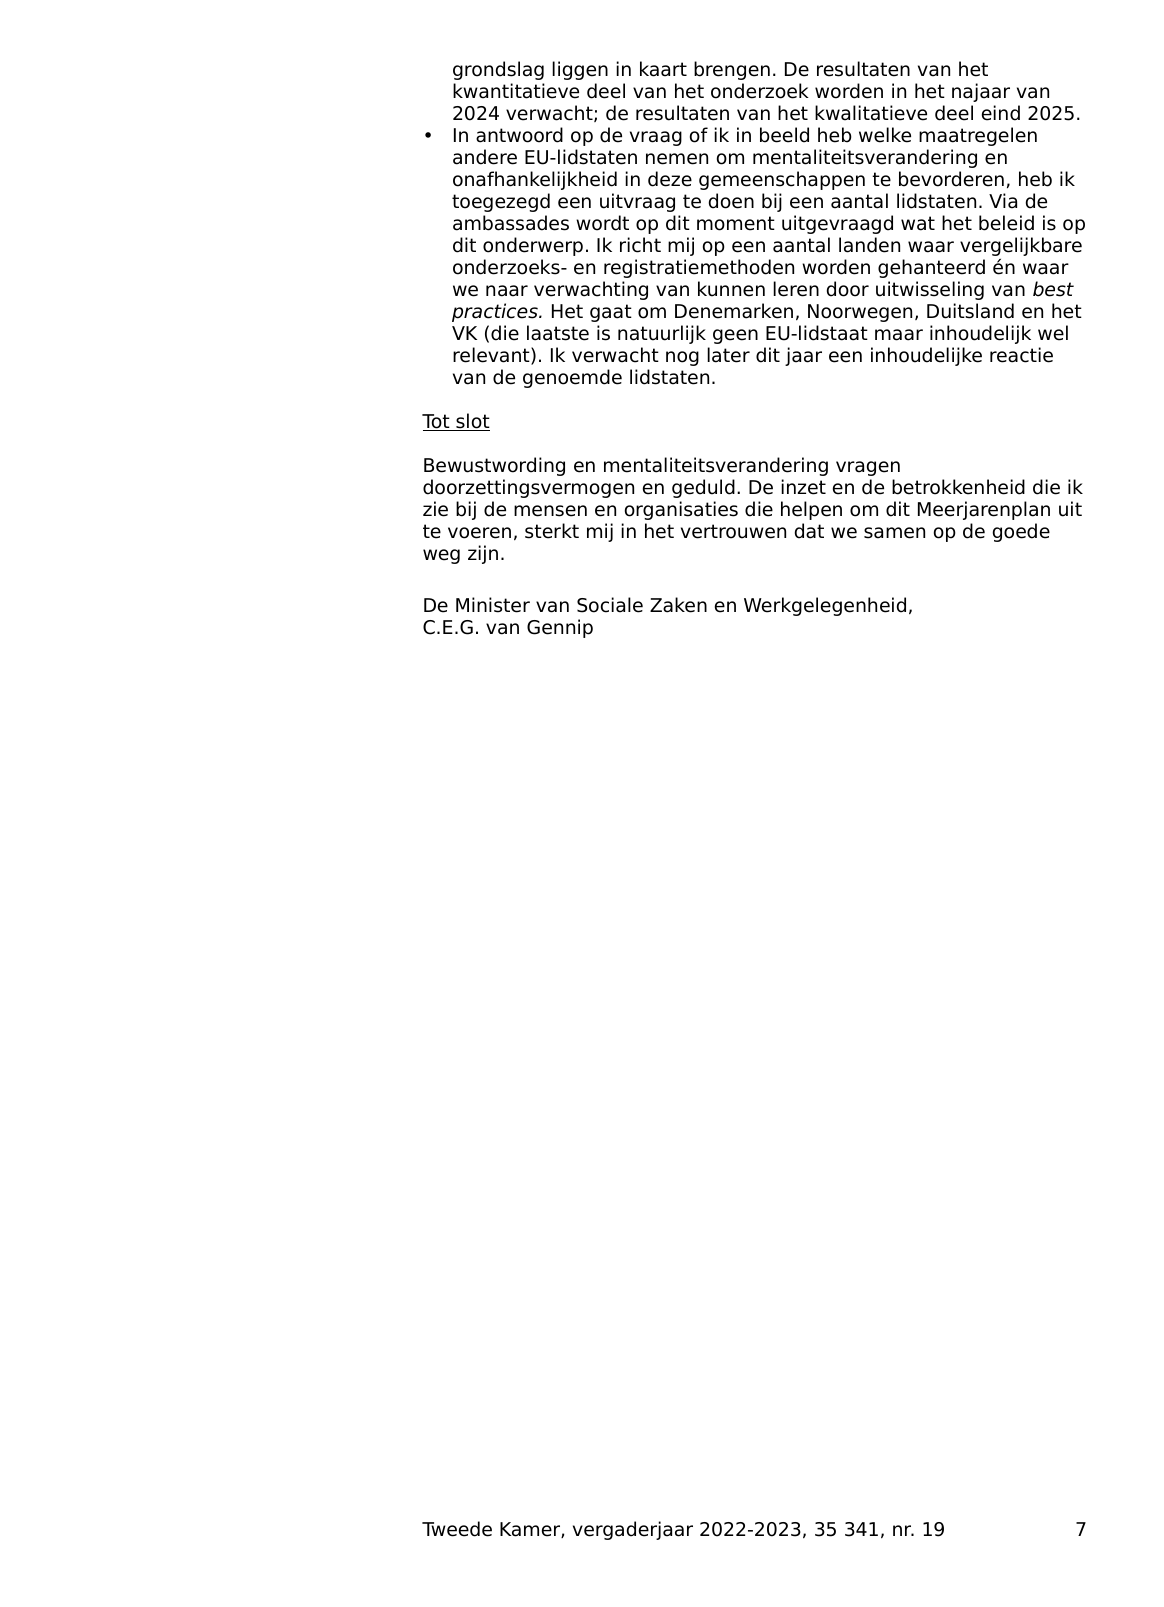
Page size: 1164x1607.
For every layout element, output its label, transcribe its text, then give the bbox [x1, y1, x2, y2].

text De Minister van Sociale Zaken en Werkgelegenheid, C.E.G. van Gennip [422, 595, 1087, 639]
text Bewustwording en mentaliteitsverandering vragen doorzettingsvermogen en geduld. De inzet en de betrokkenheid die ik zie bij de mensen en organisaties die helpen om dit Meerjarenplan uit te voeren, sterkt mij in het vertrouwen dat we samen op de goede weg zijn. [422, 455, 1087, 565]
text • In antwoord op de vraag of ik in beeld heb welke maatregelen andere EU-lidstaten nemen om mentaliteitsverandering en onafhankelijkheid in deze gemeenschappen te bevorderen, heb ik toegezegd een uitvraag te doen bij een aantal lidstaten. Via de ambassades wordt op dit moment uitgevraagd wat het beleid is op dit onderwerp. Ik richt mij op een aantal landen waar vergelijkbare onderzoeks- en registratiemethoden worden gehanteerd én waar we naar verwachting van kunnen leren door uitwisseling van best practices. Het gaat om Denemarken, Noorwegen, Duitsland en het VK (die laatste is natuurlijk geen EU-lidstaat maar inhoudelijk wel relevant). Ik verwacht nog later dit jaar een inhoudelijke reactie van de genoemde lidstaten. [422, 125, 1087, 389]
text grondslag liggen in kaart brengen. De resultaten van het kwantitatieve deel van het onderzoek worden in het najaar van 2024 verwacht; de resultaten van het kwalitatieve deel eind 2025. [422, 59, 1087, 125]
subtitle Tot slot [422, 411, 1087, 433]
